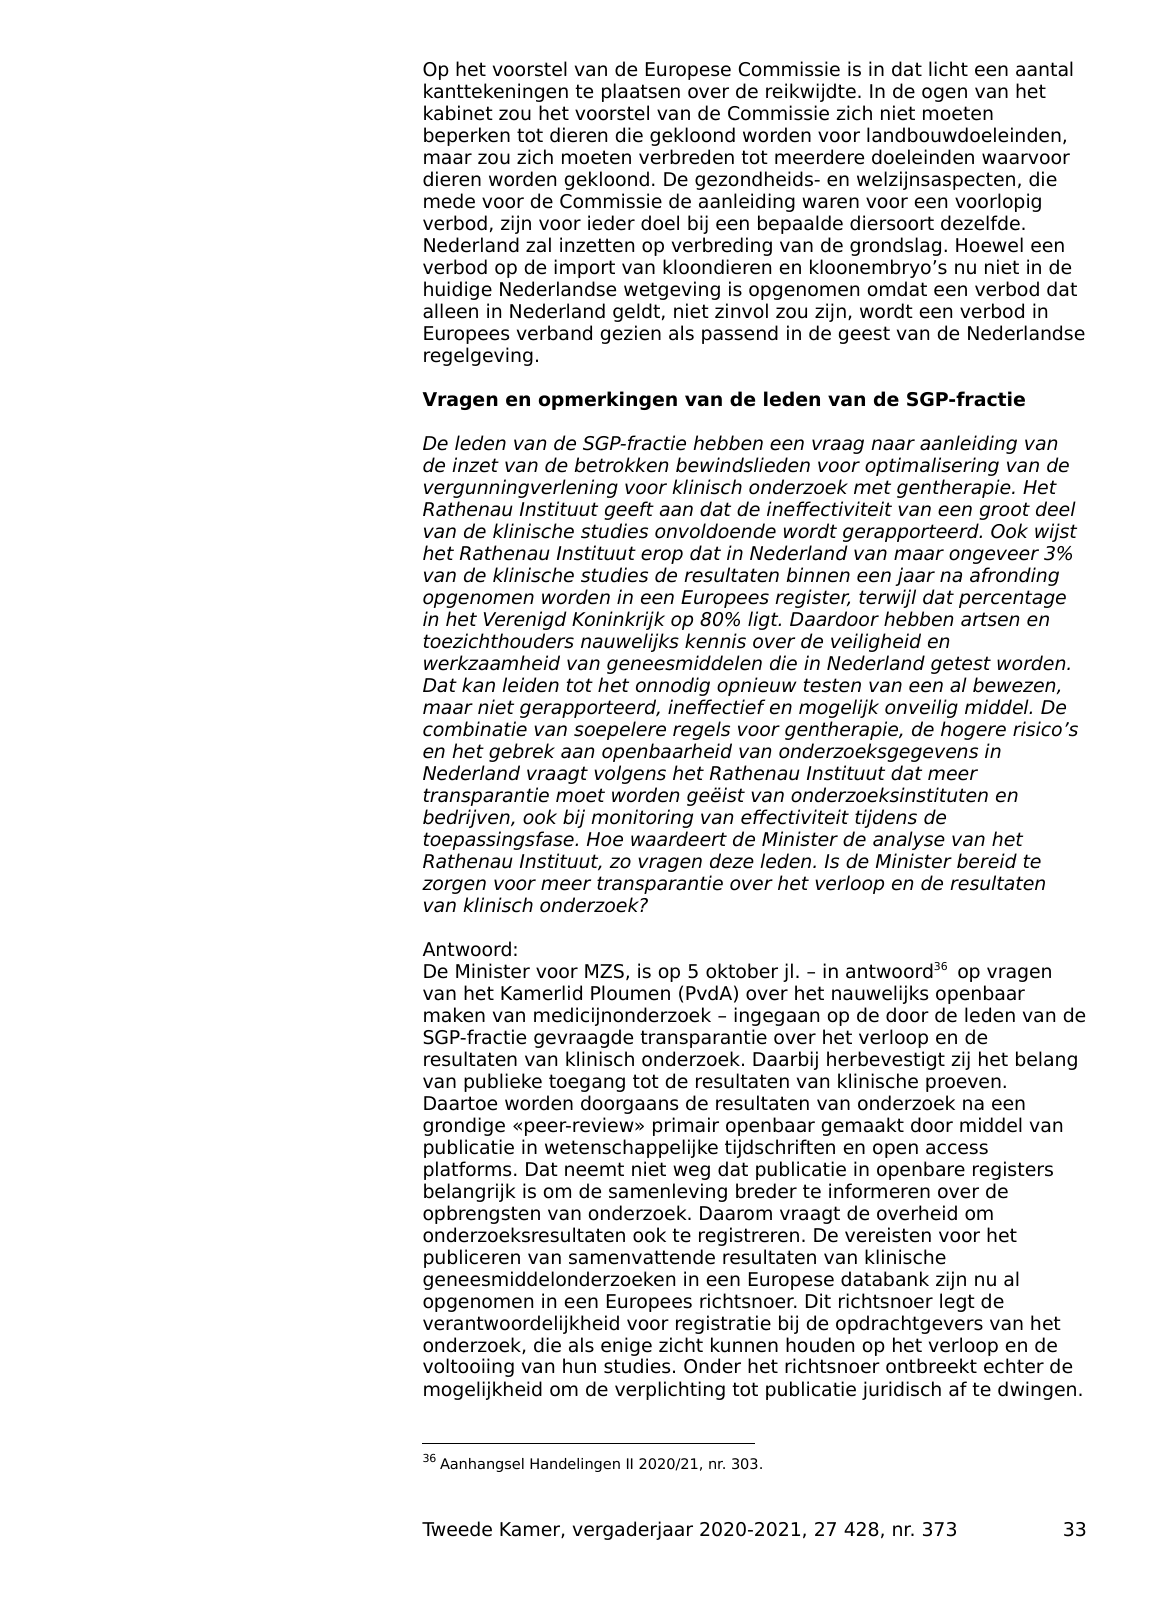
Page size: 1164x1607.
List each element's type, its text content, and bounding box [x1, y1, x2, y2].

text Aanhangsel Handelingen II 2020/21, nr. 303. [422, 1452, 1087, 1474]
subtitle Vragen en opmerkingen van de leden van de SGP-fractie [422, 389, 1087, 411]
text Antwoord: [422, 939, 1087, 961]
text De Minister voor MZS, is op 5 oktober jl. – in antwoord op vragen van het Kamerlid Ploumen (PvdA) over het nauwelijks openbaar maken van medicijnonderzoek – ingegaan op de door de leden van de SGP-fractie gevraagde transparantie over het verloop en de resultaten van klinisch onderzoek. Daarbij herbevestigt zij het belang van publieke toegang tot de resultaten van klinische proeven. Daartoe worden doorgaans de resultaten van onderzoek na een grondige «peer-review» primair openbaar gemaakt door middel van publicatie in wetenschappelijke tijdschriften en open access platforms. Dat neemt niet weg dat publicatie in openbare registers belangrijk is om de samenleving breder te informeren over de opbrengsten van onderzoek. Daarom vraagt de overheid om onderzoeksresultaten ook te registreren. De vereisten voor het publiceren van samenvattende resultaten van klinische geneesmiddelonderzoeken in een Europese databank zijn nu al opgenomen in een Europees richtsnoer. Dit richtsnoer legt de verantwoordelijkheid voor registratie bij de opdrachtgevers van het onderzoek, die als enige zicht kunnen houden op het verloop en de voltooiing van hun studies. Onder het richtsnoer ontbreekt echter de mogelijkheid om de verplichting tot publicatie juridisch af te dwingen. [422, 961, 1087, 1400]
text Op het voorstel van de Europese Commissie is in dat licht een aantal kanttekeningen te plaatsen over de reikwijdte. In de ogen van het kabinet zou het voorstel van de Commissie zich niet moeten beperken tot dieren die gekloond worden voor landbouwdoeleinden, maar zou zich moeten verbreden tot meerdere doeleinden waarvoor dieren worden gekloond. De gezondheids- en welzijnsaspecten, die mede voor de Commissie de aanleiding waren voor een voorlopig verbod, zijn voor ieder doel bij een bepaalde diersoort dezelfde. Nederland zal inzetten op verbreding van de grondslag. Hoewel een verbod op de import van kloondieren en kloonembryo’s nu niet in de huidige Nederlandse wetgeving is opgenomen omdat een verbod dat alleen in Nederland geldt, niet zinvol zou zijn, wordt een verbod in Europees verband gezien als passend in de geest van de Nederlandse regelgeving. [422, 59, 1087, 367]
text De leden van de SGP-fractie hebben een vraag naar aanleiding van de inzet van de betrokken bewindslieden voor optimalisering van de vergunningverlening voor klinisch onderzoek met gentherapie. Het Rathenau Instituut geeft aan dat de ineffectiviteit van een groot deel van de klinische studies onvoldoende wordt gerapporteerd. Ook wijst het Rathenau Instituut erop dat in Nederland van maar ongeveer 3% van de klinische studies de resultaten binnen een jaar na afronding opgenomen worden in een Europees register, terwijl dat percentage in het Verenigd Koninkrijk op 80% ligt. Daardoor hebben artsen en toezichthouders nauwelijks kennis over de veiligheid en werkzaamheid van geneesmiddelen die in Nederland getest worden. Dat kan leiden tot het onnodig opnieuw testen van een al bewezen, maar niet gerapporteerd, ineffectief en mogelijk onveilig middel. De combinatie van soepelere regels voor gentherapie, de hogere risico’s en het gebrek aan openbaarheid van onderzoeksgegevens in Nederland vraagt volgens het Rathenau Instituut dat meer transparantie moet worden geëist van onderzoeksinstituten en bedrijven, ook bij monitoring van effectiviteit tijdens de toepassingsfase. Hoe waardeert de Minister de analyse van het Rathenau Instituut, zo vragen deze leden. Is de Minister bereid te zorgen voor meer transparantie over het verloop en de resultaten van klinisch onderzoek? [422, 433, 1087, 917]
